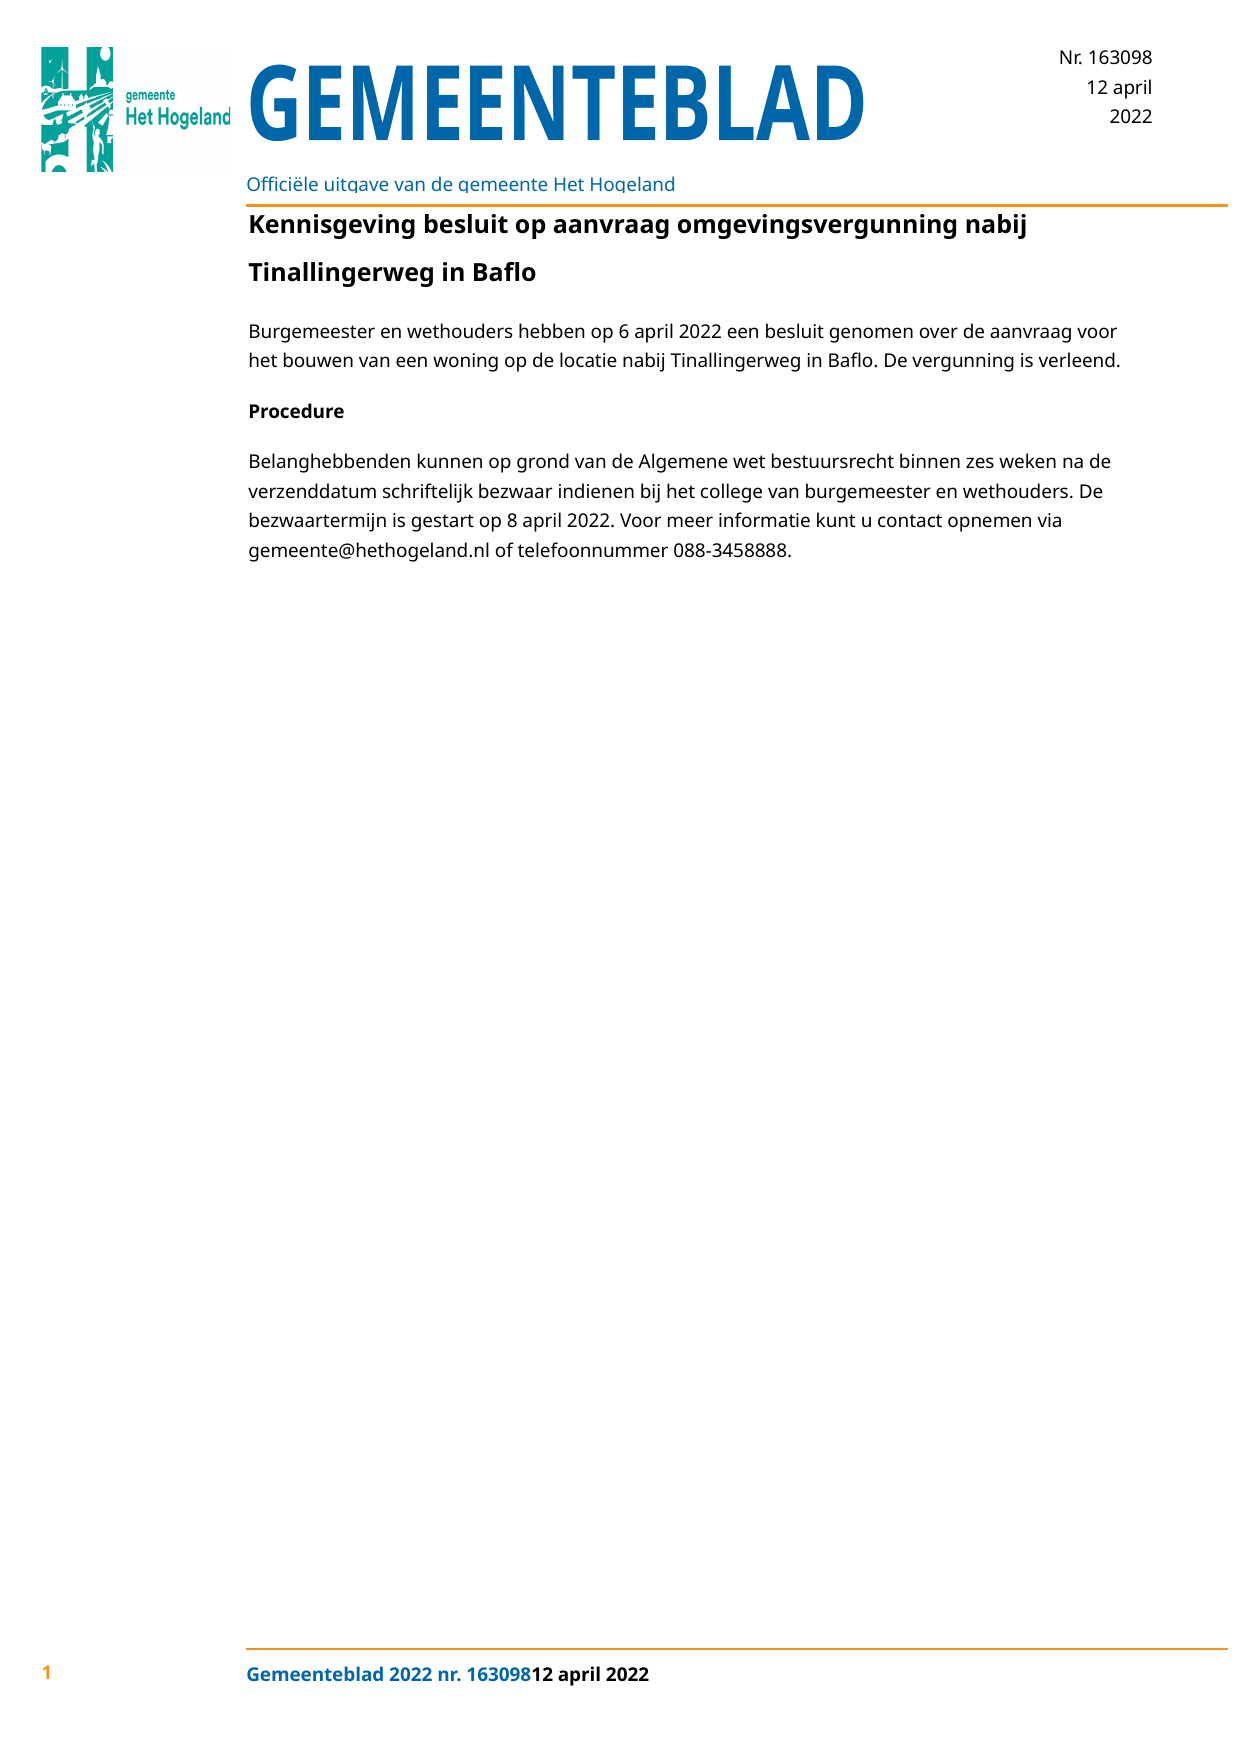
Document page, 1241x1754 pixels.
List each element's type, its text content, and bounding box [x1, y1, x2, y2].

picture [41, 47, 231, 172]
text Burgemeester en wethouders hebben op 6 april 2022 een besluit genomen over de aanvraag voor het bouwen van een woning op de locatie nabij Tinallingerweg in Baflo. De vergunning is verleend. [248, 318, 1152, 373]
text Belanghebbenden kunnen op grond van de Algemene wet bestuursrecht binnen zes weken na de verzenddatum schriftelijk bezwaar indienen bij het college van burgemeester en wethouders. De bezwaartermijn is gestart op 8 april 2022. Voor meer informatie kunt u contact opnemen via gemeente@hethogeland.nl of telefoonnummer 088-3458888. [248, 448, 1152, 563]
text Procedure [248, 398, 1152, 424]
text Kennisgeving besluit op aanvraag omgevingsvergunning nabij Tinallingerweg in Baflo [248, 207, 1152, 288]
